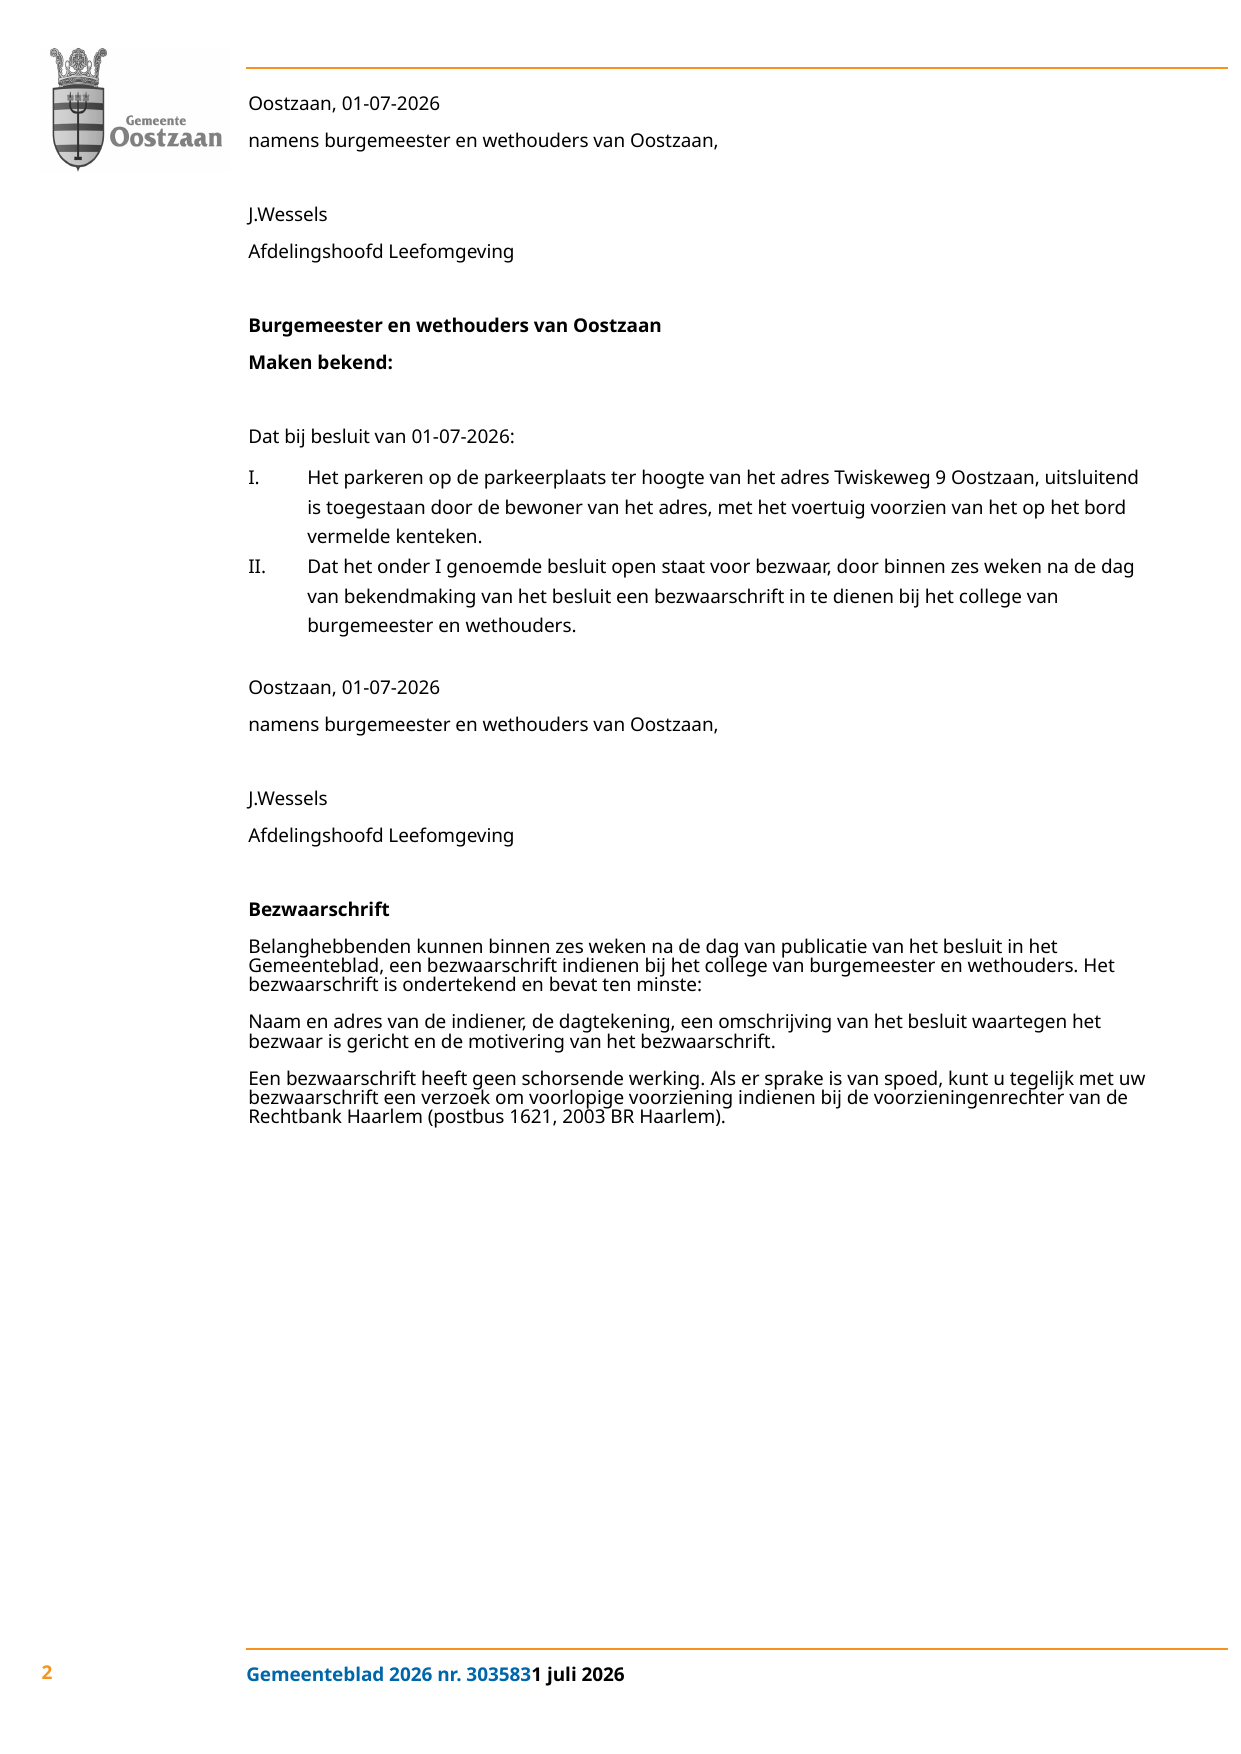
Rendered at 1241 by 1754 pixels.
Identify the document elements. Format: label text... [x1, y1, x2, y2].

text Belanghebbenden kunnen binnen zes weken na de dag van publicatie van het besluit in het Gemeenteblad, een bezwaarschrift indienen bij het college van burgemeester en wethouders. Het bezwaarschrift is ondertekend en bevat ten minste: [248, 938, 1152, 996]
text Burgemeester en wethouders van Oostzaan [248, 317, 1152, 336]
picture [41, 47, 231, 172]
text namens burgemeester en wethouders van Oostzaan, [248, 716, 1152, 735]
text Dat bij besluit van 01-07-2026: [248, 428, 1152, 447]
text Afdelingshoofd Leefomgeving [248, 827, 1152, 846]
text Maken bekend: [248, 354, 1152, 373]
text Naam en adres van de indiener, de dagtekening, een omschrijving van het besluit waartegen het bezwaar is gericht en de motivering van het bezwaarschrift. [248, 1013, 1152, 1052]
text Afdelingshoofd Leefomgeving [248, 243, 1152, 262]
text Bezwaarschrift [248, 901, 1152, 920]
text J.Wessels [248, 206, 1152, 225]
text J.Wessels [248, 790, 1152, 809]
list Dat het onder I genoemde besluit open staat voor bezwaar, door binnen zes weken na de dag van bekendmaking van het besluit een bezwaarschrift in te dienen bij het college van burgemeester en wethouders. [248, 553, 1152, 638]
text namens burgemeester en wethouders van Oostzaan, [248, 132, 1152, 151]
text Oostzaan, 01-07-2026 [248, 679, 1152, 698]
list Het parkeren op de parkeerplaats ter hoogte van het adres Twiskeweg 9 Oostzaan, uitsluitend is toegestaan door de bewoner van het adres, met het voertuig voorzien van het op het bord vermelde kenteken. [248, 464, 1152, 549]
text Oostzaan, 01-07-2026 [248, 95, 1152, 114]
text Een bezwaarschrift heeft geen schorsende werking. Als er sprake is van spoed, kunt u tegelijk met uw bezwaarschrift een verzoek om voorlopige voorziening indienen bij de voorzieningenrechter van de Rechtbank Haarlem (postbus 1621, 2003 BR Haarlem). [248, 1070, 1152, 1127]
